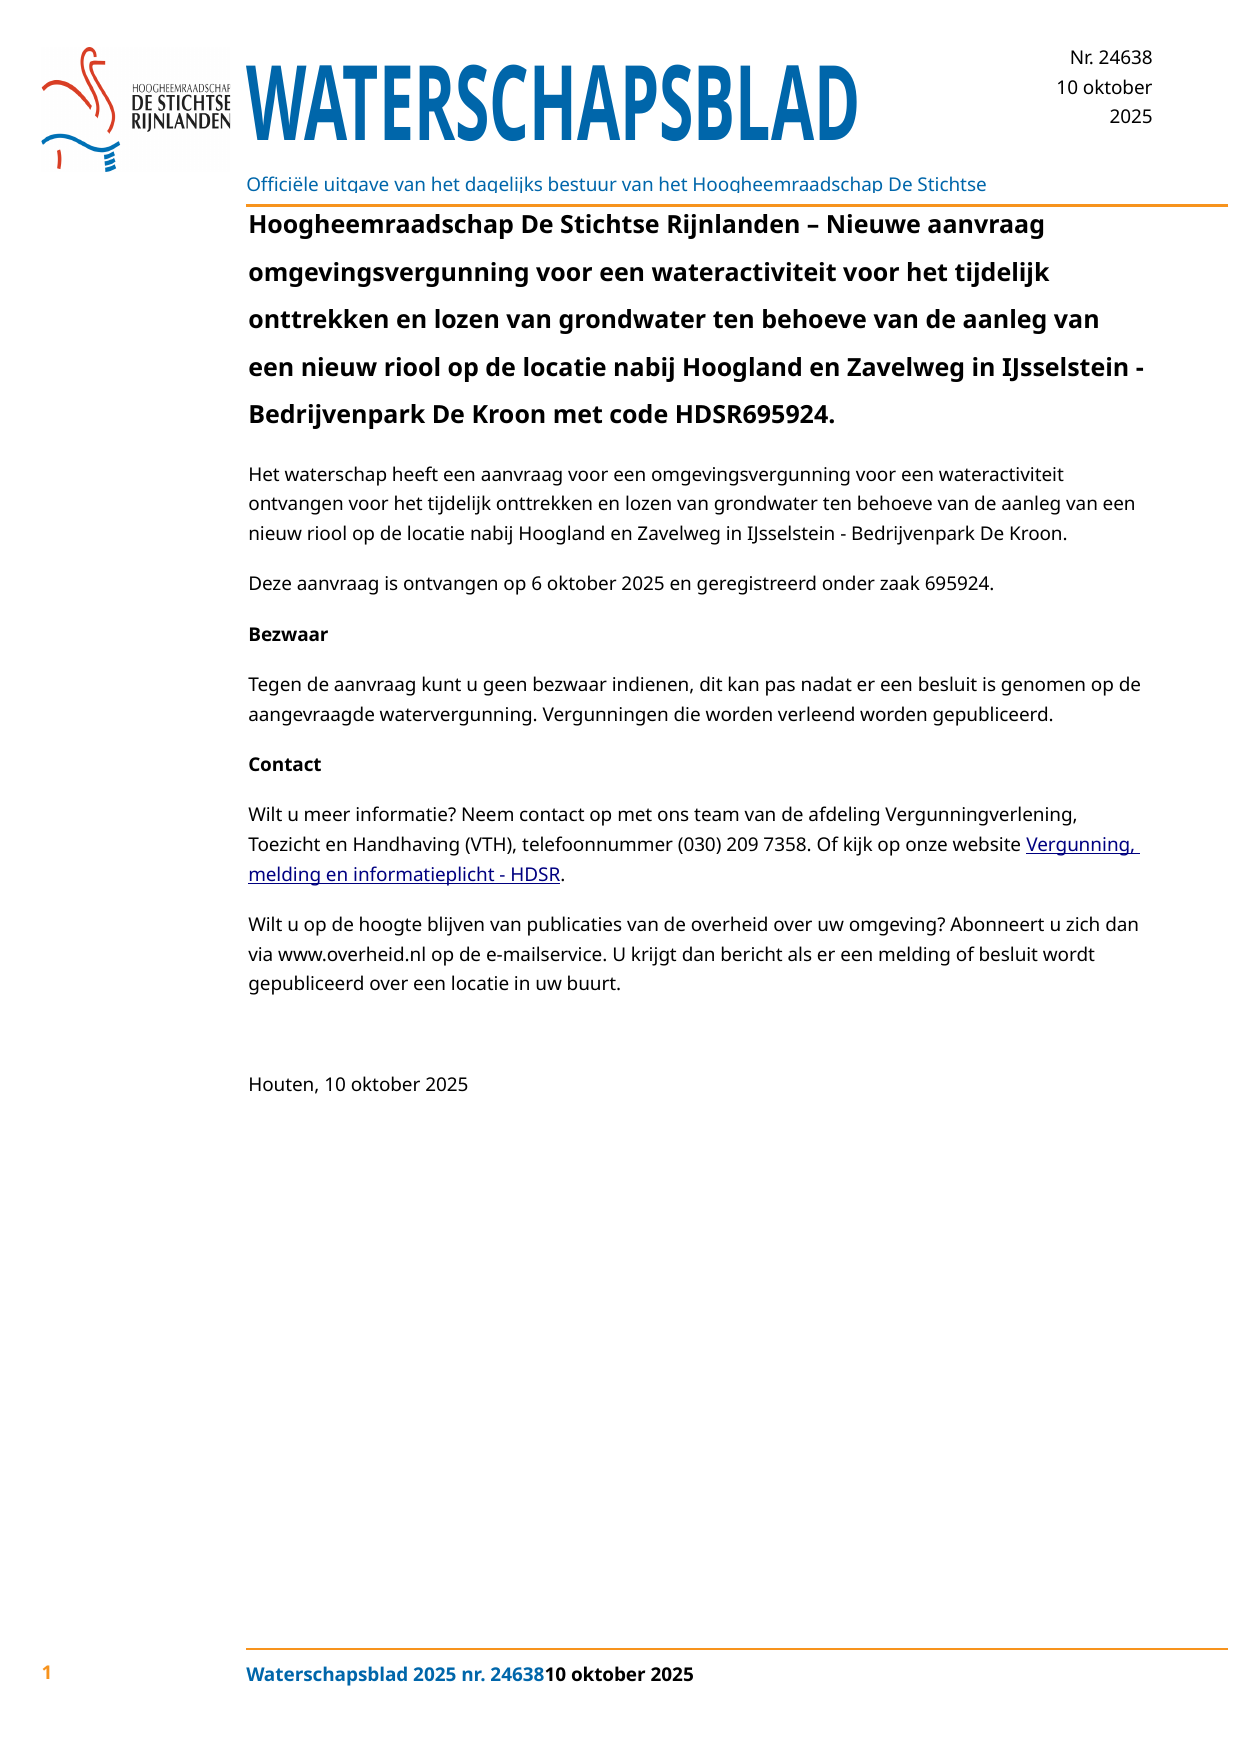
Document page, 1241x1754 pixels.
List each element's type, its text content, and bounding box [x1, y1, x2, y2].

text Het waterschap heeft een aanvraag voor een omgevingsvergunning voor een wateractiviteit ontvangen voor het tijdelijk onttrekken en lozen van grondwater ten behoeve van de aanleg van een nieuw riool op de locatie nabij Hoogland en Zavelweg in IJsselstein - Bedrijvenpark De Kroon. [248, 461, 1152, 546]
text Tegen de aanvraag kunt u geen bezwaar indienen, dit kan pas nadat er een besluit is genomen op de aangevraagde watervergunning. Vergunningen die worden verleend worden gepubliceerd. [248, 671, 1152, 726]
text Contact [248, 751, 1152, 777]
text Hoogheemraadschap De Stichtse Rijnlanden – Nieuwe aanvraag omgevingsvergunning voor een wateractiviteit voor het tijdelijk onttrekken en lozen van grondwater ten behoeve van de aanleg van een nieuw riool op de locatie nabij Hoogland en Zavelweg in IJsselstein - Bedrijvenpark De Kroon met code HDSR695924. [248, 207, 1152, 431]
text Bezwaar [248, 621, 1152, 646]
text Deze aanvraag is ontvangen op 6 oktober 2025 en geregistreerd onder zaak 695924. [248, 570, 1152, 596]
text Wilt u op de hoogte blijven van publicaties van de overheid over uw omgeving? Abonneert u zich dan via www.overheid.nl op de e-mailservice. U krijgt dan bericht als er een melding of besluit wordt gepubliceerd over een locatie in uw buurt. [248, 911, 1152, 996]
text Wilt u meer informatie? Neem contact op met ons team van de afdeling Vergunningverlening, Toezicht en Handhaving (VTH), telefoonnummer (030) 209 7358. Of kijk op onze website Vergunning, melding en informatieplicht - HDSR. [248, 802, 1152, 886]
text Houten, 10 oktober 2025 [248, 1071, 1152, 1097]
picture [41, 47, 231, 172]
